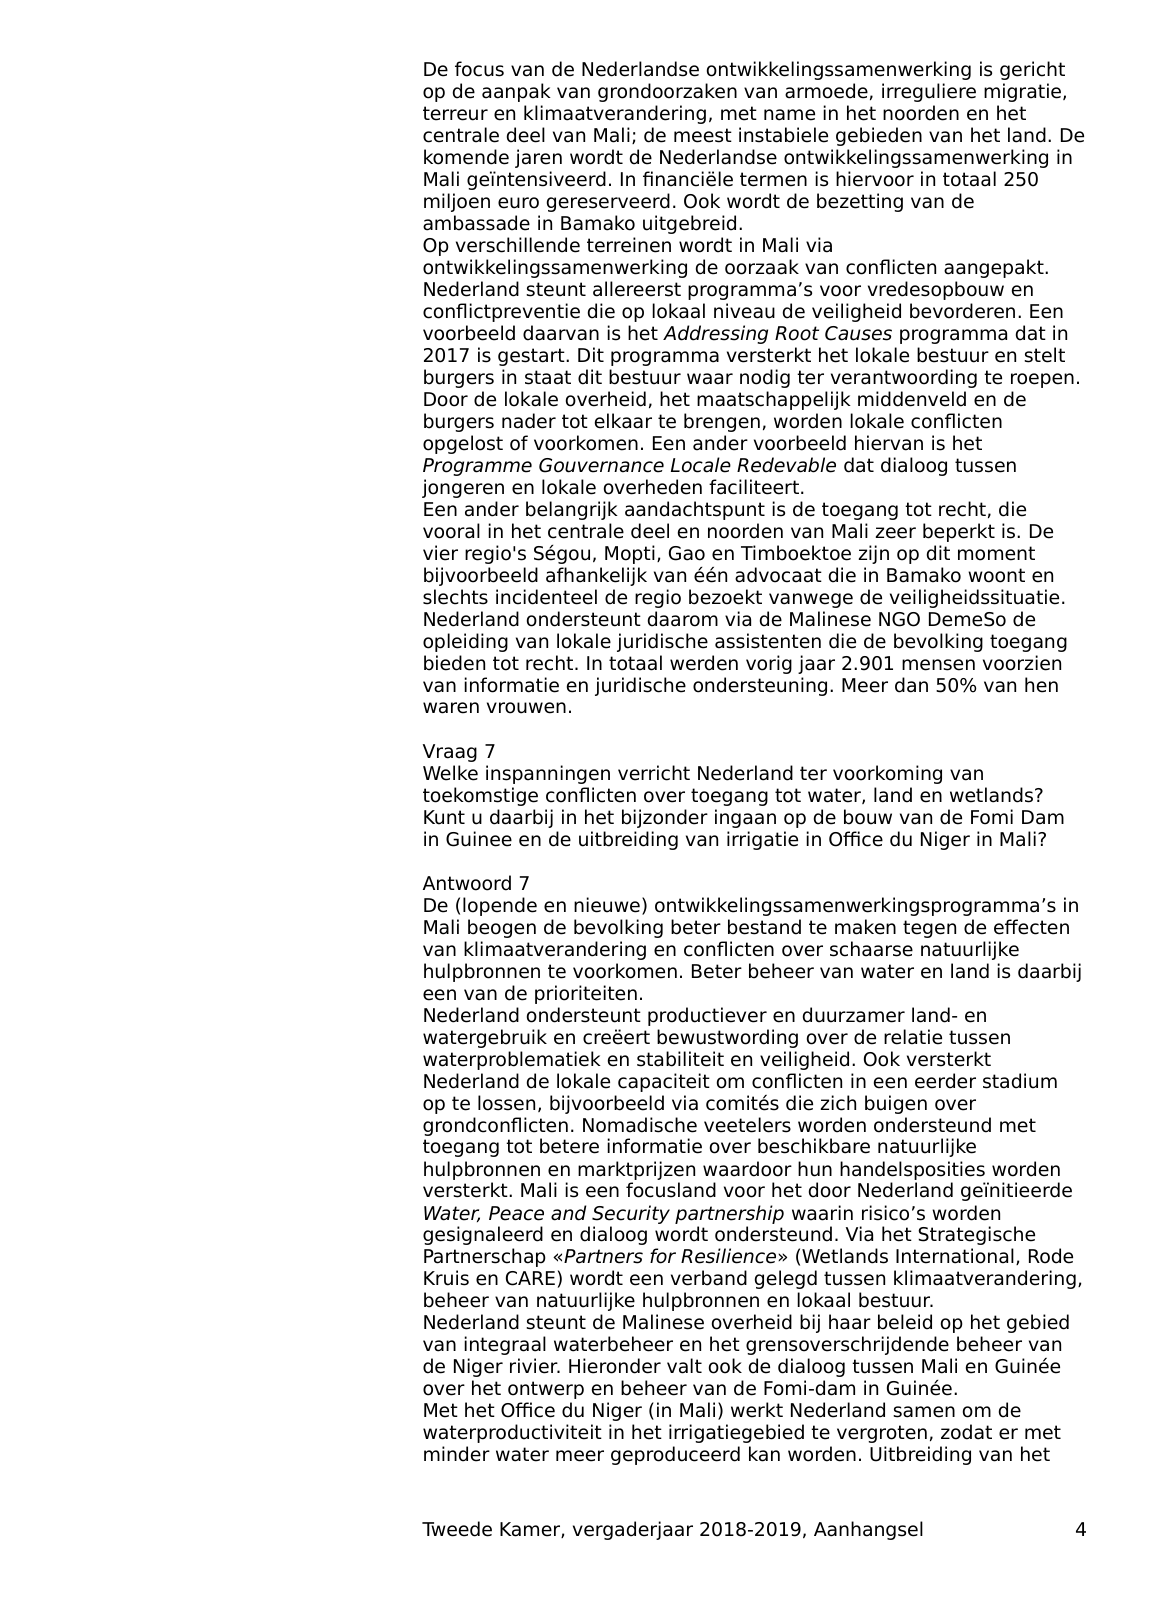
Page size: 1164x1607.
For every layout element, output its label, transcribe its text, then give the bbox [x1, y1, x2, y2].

text Op verschillende terreinen wordt in Mali via ontwikkelingssamenwerking de oorzaak van conflicten aangepakt. Nederland steunt allereerst programma’s voor vredesopbouw en conflictpreventie die op lokaal niveau de veiligheid bevorderen. Een voorbeeld daarvan is het Addressing Root Causes programma dat in 2017 is gestart. Dit programma versterkt het lokale bestuur en stelt burgers in staat dit bestuur waar nodig ter verantwoording te roepen. Door de lokale overheid, het maatschappelijk middenveld en de burgers nader tot elkaar te brengen, worden lokale conflicten opgelost of voorkomen. Een ander voorbeeld hiervan is het Programme Gouvernance Locale Redevable dat dialoog tussen jongeren en lokale overheden faciliteert. [422, 235, 1087, 499]
text De (lopende en nieuwe) ontwikkelingssamenwerkingsprogramma’s in Mali beogen de bevolking beter bestand te maken tegen de effecten van klimaatverandering en conflicten over schaarse natuurlijke hulpbronnen te voorkomen. Beter beheer van water en land is daarbij een van de prioriteiten. [422, 895, 1087, 1004]
text Vraag 7 [422, 741, 1087, 763]
text Nederland ondersteunt productiever en duurzamer land- en watergebruik en creëert bewustwording over de relatie tussen waterproblematiek en stabiliteit en veiligheid. Ook versterkt Nederland de lokale capaciteit om conflicten in een eerder stadium op te lossen, bijvoorbeeld via comités die zich buigen over grondconflicten. Nomadische veetelers worden ondersteund met toegang tot betere informatie over beschikbare natuurlijke hulpbronnen en marktprijzen waardoor hun handelsposities worden versterkt. Mali is een focusland voor het door Nederland geïnitieerde Water, Peace and Security partnership waarin risico’s worden gesignaleerd en dialoog wordt ondersteund. Via het Strategische Partnerschap «Partners for Resilience» (Wetlands International, Rode Kruis en CARE) wordt een verband gelegd tussen klimaatverandering, beheer van natuurlijke hulpbronnen en lokaal bestuur. [422, 1004, 1087, 1312]
text Antwoord 7 [422, 873, 1087, 895]
text Welke inspanningen verricht Nederland ter voorkoming van toekomstige conflicten over toegang tot water, land en wetlands? Kunt u daarbij in het bijzonder ingaan op de bouw van de Fomi Dam in Guinee en de uitbreiding van irrigatie in Office du Niger in Mali? [422, 763, 1087, 851]
text Een ander belangrijk aandachtspunt is de toegang tot recht, die vooral in het centrale deel en noorden van Mali zeer beperkt is. De vier regio's Ségou, Mopti, Gao en Timboektoe zijn op dit moment bijvoorbeeld afhankelijk van één advocaat die in Bamako woont en slechts incidenteel de regio bezoekt vanwege de veiligheidssituatie. Nederland ondersteunt daarom via de Malinese NGO DemeSo de opleiding van lokale juridische assistenten die de bevolking toegang bieden tot recht. In totaal werden vorig jaar 2.901 mensen voorzien van informatie en juridische ondersteuning. Meer dan 50% van hen waren vrouwen. [422, 499, 1087, 718]
text Met het Office du Niger (in Mali) werkt Nederland samen om de waterproductiviteit in het irrigatiegebied te vergroten, zodat er met minder water meer geproduceerd kan worden. Uitbreiding van het [422, 1400, 1087, 1466]
text Nederland steunt de Malinese overheid bij haar beleid op het gebied van integraal waterbeheer en het grensoverschrijdende beheer van de Niger rivier. Hieronder valt ook de dialoog tussen Mali en Guinée over het ontwerp en beheer van de Fomi-dam in Guinée. [422, 1312, 1087, 1400]
text De focus van de Nederlandse ontwikkelingssamenwerking is gericht op de aanpak van grondoorzaken van armoede, irreguliere migratie, terreur en klimaatverandering, met name in het noorden en het centrale deel van Mali; de meest instabiele gebieden van het land. De komende jaren wordt de Nederlandse ontwikkelingssamenwerking in Mali geïntensiveerd. In financiële termen is hiervoor in totaal 250 miljoen euro gereserveerd. Ook wordt de bezetting van de ambassade in Bamako uitgebreid. [422, 59, 1087, 235]
